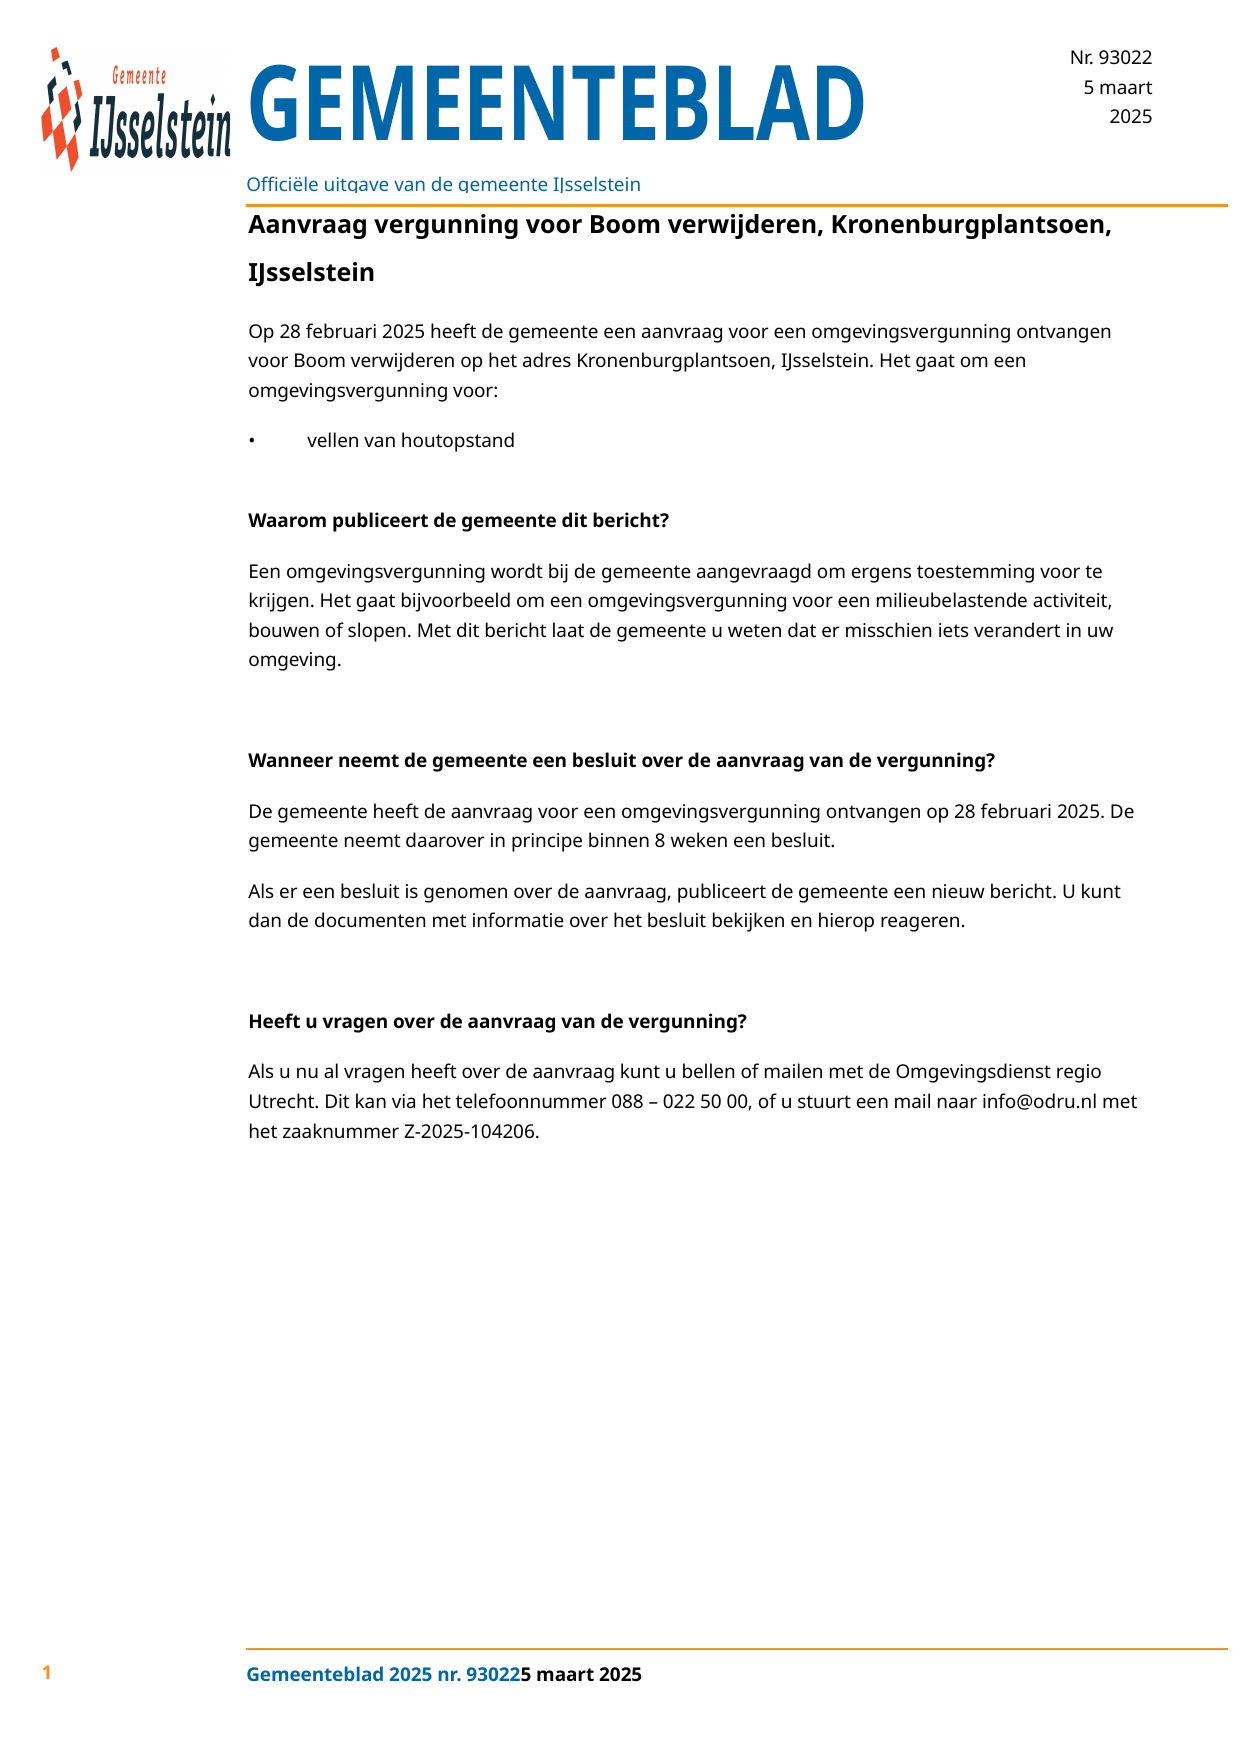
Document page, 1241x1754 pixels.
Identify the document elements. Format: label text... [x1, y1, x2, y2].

text De gemeente heeft de aanvraag voor een omgevingsvergunning ontvangen op 28 februari 2025. De gemeente neemt daarover in principe binnen 8 weken een besluit. [248, 798, 1152, 853]
picture [41, 47, 231, 172]
text Een omgevingsvergunning wordt bij de gemeente aangevraagd om ergens toestemming voor te krijgen. Het gaat bijvoorbeeld om een omgevingsvergunning voor een milieubelastende activiteit, bouwen of slopen. Met dit bericht laat de gemeente u weten dat er misschien iets verandert in uw omgeving. [248, 558, 1152, 672]
text Wanneer neemt de gemeente een besluit over de aanvraag van de vergunning? [248, 747, 1152, 773]
text Als u nu al vragen heeft over de aanvraag kunt u bellen of mailen met de Omgevingsdienst regio Utrecht. Dit kan via het telefoonnummer 088 – 022 50 00, of u stuurt een mail naar info@odru.nl met het zaaknummer Z-2025-104206. [248, 1059, 1152, 1144]
text Als er een besluit is genomen over de aanvraag, publiceert de gemeente een nieuw bericht. U kunt dan de documenten met informatie over het besluit bekijken en hierop reageren. [248, 878, 1152, 933]
text Waarom publiceert de gemeente dit bericht? [248, 507, 1152, 533]
list vellen van houtopstand [248, 427, 1152, 453]
text Aanvraag vergunning voor Boom verwijderen, Kronenburgplantsoen, IJsselstein [248, 207, 1152, 288]
text Op 28 februari 2025 heeft de gemeente een aanvraag voor een omgevingsvergunning ontvangen voor Boom verwijderen op het adres Kronenburgplantsoen, IJsselstein. Het gaat om een omgevingsvergunning voor: [248, 318, 1152, 403]
text Heeft u vragen over de aanvraag van de vergunning? [248, 1008, 1152, 1034]
